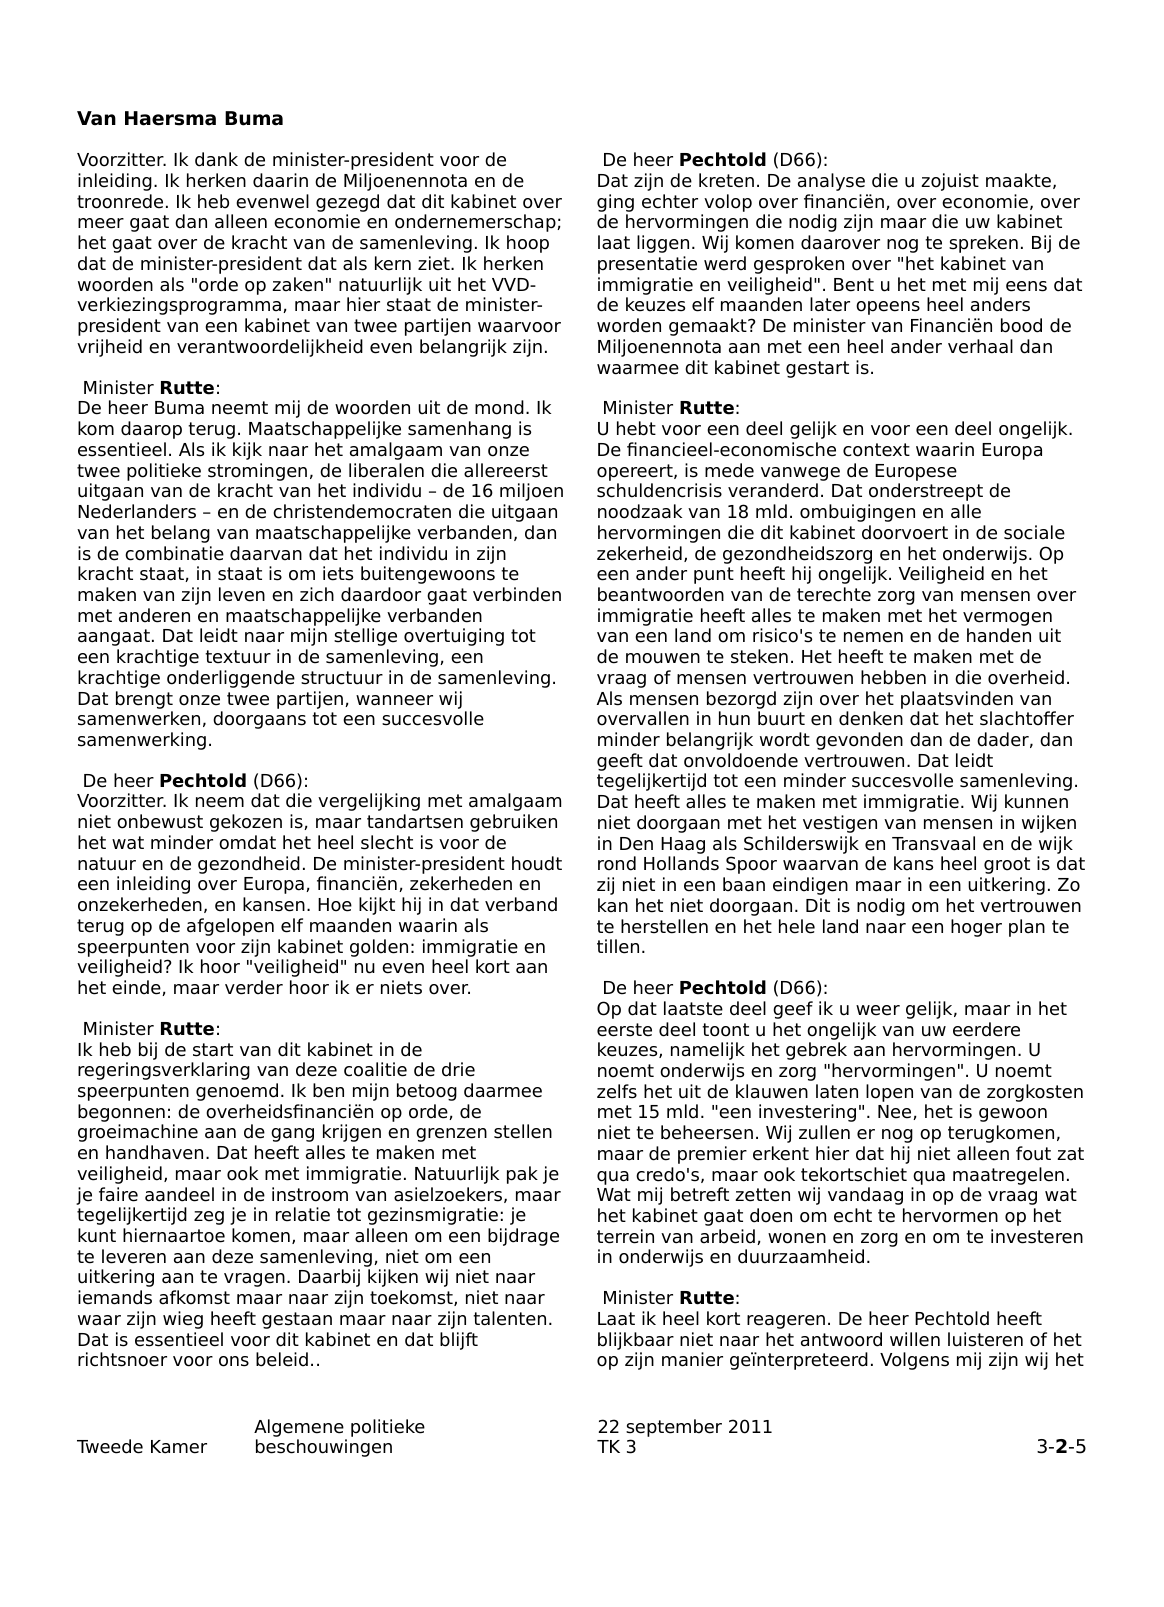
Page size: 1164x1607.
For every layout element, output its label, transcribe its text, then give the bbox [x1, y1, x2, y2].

text Minister Rutte: [596, 1288, 1087, 1309]
text De heer Pechtold (D66): [77, 771, 567, 791]
text U hebt voor een deel gelijk en voor een deel ongelijk. De financieel-economische context waarin Europa opereert, is mede vanwege de Europese schuldencrisis veranderd. Dat onderstreept de noodzaak van 18 mld. ombuigingen en alle hervormingen die dit kabinet doorvoert in de sociale zekerheid, de gezondheidszorg en het onderwijs. Op een ander punt heeft hij ongelijk. Veiligheid en het beantwoorden van de terechte zorg van mensen over immigratie heeft alles te maken met het vermogen van een land om risico's te nemen en de handen uit de mouwen te steken. Het heeft te maken met de vraag of mensen vertrouwen hebben in die overheid. Als mensen bezorgd zijn over het plaatsvinden van overvallen in hun buurt en denken dat het slachtoffer minder belangrijk wordt gevonden dan de dader, dan geeft dat onvoldoende vertrouwen. Dat leidt tegelijkertijd tot een minder succesvolle samenleving. Dat heeft alles te maken met immigratie. Wij kunnen niet doorgaan met het vestigen van mensen in wijken in Den Haag als Schilderswijk en Transvaal en de wijk rond Hollands Spoor waarvan de kans heel groot is dat zij niet in een baan eindigen maar in een uitkering. Zo kan het niet doorgaan. Dit is nodig om het vertrouwen te herstellen en het hele land naar een hoger plan te tillen. [596, 419, 1087, 958]
text De heer Pechtold (D66): [596, 978, 1087, 999]
text De heer Buma neemt mij de woorden uit de mond. Ik kom daarop terug. Maatschappelijke samenhang is essentieel. Als ik kijk naar het amalgaam van onze twee politieke stromingen, de liberalen die allereerst uitgaan van de kracht van het individu – de 16 miljoen Nederlanders – en de christendemocraten die uitgaan van het belang van maatschappelijke verbanden, dan is de combinatie daarvan dat het individu in zijn kracht staat, in staat is om iets buitengewoons te maken van zijn leven en zich daardoor gaat verbinden met anderen en maatschappelijke verbanden aangaat. Dat leidt naar mijn stellige overtuiging tot een krachtige textuur in de samenleving, een krachtige onderliggende structuur in de samenleving. Dat brengt onze twee partijen, wanneer wij samenwerken, doorgaans tot een succesvolle samenwerking. [77, 398, 567, 751]
text Dat zijn de kreten. De analyse die u zojuist maakte, ging echter volop over financiën, over economie, over de hervormingen die nodig zijn maar die uw kabinet laat liggen. Wij komen daarover nog te spreken. Bij de presentatie werd gesproken over "het kabinet van immigratie en veiligheid". Bent u het met mij eens dat de keuzes elf maanden later opeens heel anders worden gemaakt? De minister van Financiën bood de Miljoenennota aan met een heel ander verhaal dan waarmee dit kabinet gestart is. [596, 171, 1087, 378]
text Ik heb bij de start van dit kabinet in de regeringsverklaring van deze coalitie de drie speerpunten genoemd. Ik ben mijn betoog daarmee begonnen: de overheidsfinanciën op orde, de groeimachine aan de gang krijgen en grenzen stellen en handhaven. Dat heeft alles te maken met veiligheid, maar ook met immigratie. Natuurlijk pak je je faire aandeel in de instroom van asielzoekers, maar tegelijkertijd zeg je in relatie tot gezinsmigratie: je kunt hiernaartoe komen, maar alleen om een bijdrage te leveren aan deze samenleving, niet om een uitkering aan te vragen. Daarbij kijken wij niet naar iemands afkomst maar naar zijn toekomst, niet naar waar zijn wieg heeft gestaan maar naar zijn talenten. Dat is essentieel voor dit kabinet en dat blijft richtsnoer voor ons beleid.. [77, 1039, 567, 1371]
text Op dat laatste deel geef ik u weer gelijk, maar in het eerste deel toont u het ongelijk van uw eerdere keuzes, namelijk het gebrek aan hervormingen. U noemt onderwijs en zorg "hervormingen". U noemt zelfs het uit de klauwen laten lopen van de zorgkosten met 15 mld. "een investering". Nee, het is gewoon niet te beheersen. Wij zullen er nog op terugkomen, maar de premier erkent hier dat hij niet alleen fout zat qua credo's, maar ook tekortschiet qua maatregelen. Wat mij betreft zetten wij vandaag in op de vraag wat het kabinet gaat doen om echt te hervormen op het terrein van arbeid, wonen en zorg en om te investeren in onderwijs en duurzaamheid. [596, 999, 1087, 1268]
text Voorzitter. Ik neem dat die vergelijking met amalgaam niet onbewust gekozen is, maar tandartsen gebruiken het wat minder omdat het heel slecht is voor de natuur en de gezondheid. De minister-president houdt een inleiding over Europa, financiën, zekerheden en onzekerheden, en kansen. Hoe kijkt hij in dat verband terug op de afgelopen elf maanden waarin als speerpunten voor zijn kabinet golden: immigratie en veiligheid? Ik hoor "veiligheid" nu even heel kort aan het einde, maar verder hoor ik er niets over. [77, 791, 567, 999]
text De heer Pechtold (D66): [596, 150, 1087, 171]
text Minister Rutte: [77, 377, 567, 398]
text Minister Rutte: [596, 398, 1087, 419]
text Minister Rutte: [77, 1019, 567, 1039]
text Voorzitter. Ik dank de minister-president voor de inleiding. Ik herken daarin de Miljoenennota en de troonrede. Ik heb evenwel gezegd dat dit kabinet over meer gaat dan alleen economie en ondernemerschap; het gaat over de kracht van de samenleving. Ik hoop dat de minister-president dat als kern ziet. Ik herken woorden als "orde op zaken" natuurlijk uit het VVD-verkiezingsprogramma, maar hier staat de minister-president van een kabinet van twee partijen waarvoor vrijheid en verantwoordelijkheid even belangrijk zijn. [77, 150, 567, 357]
text Laat ik heel kort reageren. De heer Pechtold heeft blijkbaar niet naar het antwoord willen luisteren of het op zijn manier geïnterpreteerd. Volgens mij zijn wij het [596, 1309, 1087, 1371]
